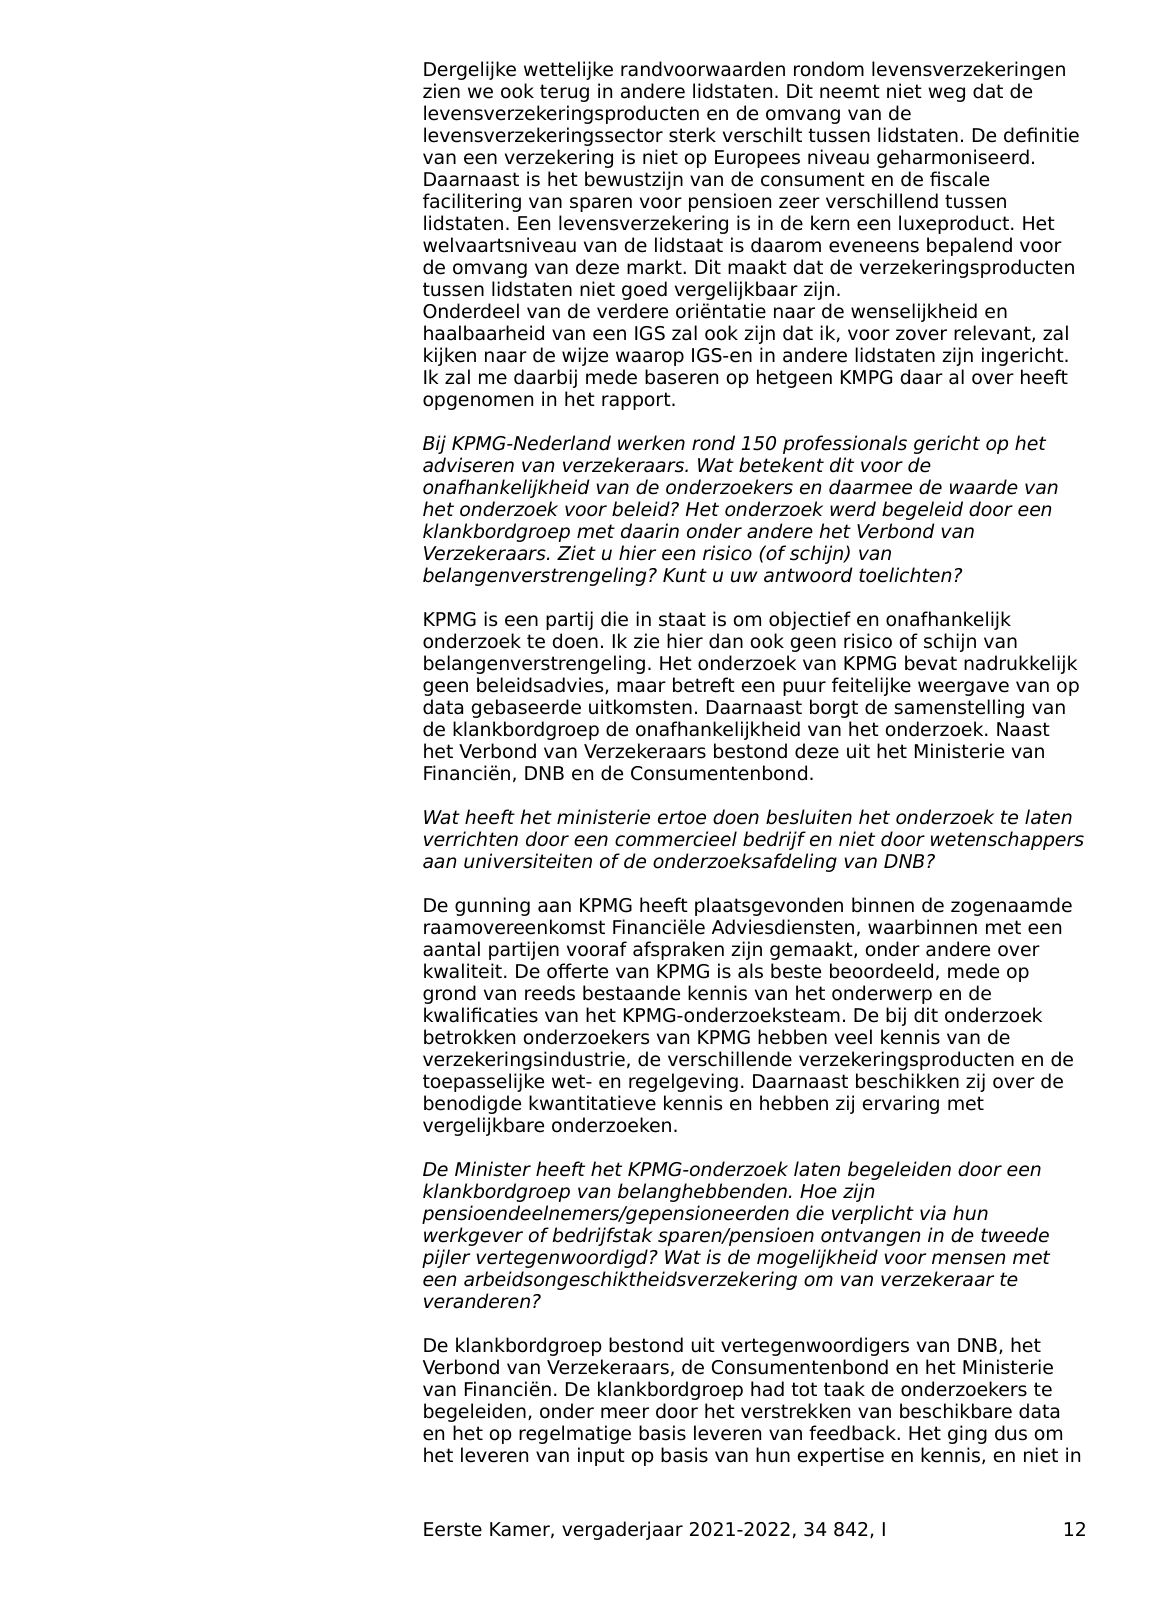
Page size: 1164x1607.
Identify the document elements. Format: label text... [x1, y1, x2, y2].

text De klankbordgroep bestond uit vertegenwoordigers van DNB, het Verbond van Verzekeraars, de Consumentenbond en het Ministerie van Financiën. De klankbordgroep had tot taak de onderzoekers te begeleiden, onder meer door het verstrekken van beschikbare data en het op regelmatige basis leveren van feedback. Het ging dus om het leveren van input op basis van hun expertise en kennis, en niet in [422, 1335, 1087, 1467]
text De gunning aan KPMG heeft plaatsgevonden binnen de zogenaamde raamovereenkomst Financiële Adviesdiensten, waarbinnen met een aantal partijen vooraf afspraken zijn gemaakt, onder andere over kwaliteit. De offerte van KPMG is als beste beoordeeld, mede op grond van reeds bestaande kennis van het onderwerp en de kwalificaties van het KPMG-onderzoeksteam. De bij dit onderzoek betrokken onderzoekers van KPMG hebben veel kennis van de verzekeringsindustrie, de verschillende verzekeringsproducten en de toepasselijke wet- en regelgeving. Daarnaast beschikken zij over de benodigde kwantitatieve kennis en hebben zij ervaring met vergelijkbare onderzoeken. [422, 895, 1087, 1137]
text Dergelijke wettelijke randvoorwaarden rondom levensverzekeringen zien we ook terug in andere lidstaten. Dit neemt niet weg dat de levensverzekeringsproducten en de omvang van de levensverzekeringssector sterk verschilt tussen lidstaten. De definitie van een verzekering is niet op Europees niveau geharmoniseerd. Daarnaast is het bewustzijn van de consument en de fiscale facilitering van sparen voor pensioen zeer verschillend tussen lidstaten. Een levensverzekering is in de kern een luxeproduct. Het welvaartsniveau van de lidstaat is daarom eveneens bepalend voor de omvang van deze markt. Dit maakt dat de verzekeringsproducten tussen lidstaten niet goed vergelijkbaar zijn. [422, 59, 1087, 301]
text Onderdeel van de verdere oriëntatie naar de wenselijkheid en haalbaarheid van een IGS zal ook zijn dat ik, voor zover relevant, zal kijken naar de wijze waarop IGS-en in andere lidstaten zijn ingericht. Ik zal me daarbij mede baseren op hetgeen KMPG daar al over heeft opgenomen in het rapport. [422, 301, 1087, 411]
text Bij KPMG-Nederland werken rond 150 professionals gericht op het adviseren van verzekeraars. Wat betekent dit voor de onafhankelijkheid van de onderzoekers en daarmee de waarde van het onderzoek voor beleid? Het onderzoek werd begeleid door een klankbordgroep met daarin onder andere het Verbond van Verzekeraars. Ziet u hier een risico (of schijn) van belangenverstrengeling? Kunt u uw antwoord toelichten? [422, 433, 1087, 587]
text De Minister heeft het KPMG-onderzoek laten begeleiden door een klankbordgroep van belanghebbenden. Hoe zijn pensioendeelnemers/gepensioneerden die verplicht via hun werkgever of bedrijfstak sparen/pensioen ontvangen in de tweede pijler vertegenwoordigd? Wat is de mogelijkheid voor mensen met een arbeidsongeschiktheidsverzekering om van verzekeraar te veranderen? [422, 1159, 1087, 1313]
text KPMG is een partij die in staat is om objectief en onafhankelijk onderzoek te doen. Ik zie hier dan ook geen risico of schijn van belangenverstrengeling. Het onderzoek van KPMG bevat nadrukkelijk geen beleidsadvies, maar betreft een puur feitelijke weergave van op data gebaseerde uitkomsten. Daarnaast borgt de samenstelling van de klankbordgroep de onafhankelijkheid van het onderzoek. Naast het Verbond van Verzekeraars bestond deze uit het Ministerie van Financiën, DNB en de Consumentenbond. [422, 609, 1087, 785]
text Wat heeft het ministerie ertoe doen besluiten het onderzoek te laten verrichten door een commercieel bedrijf en niet door wetenschappers aan universiteiten of de onderzoeksafdeling van DNB? [422, 807, 1087, 873]
